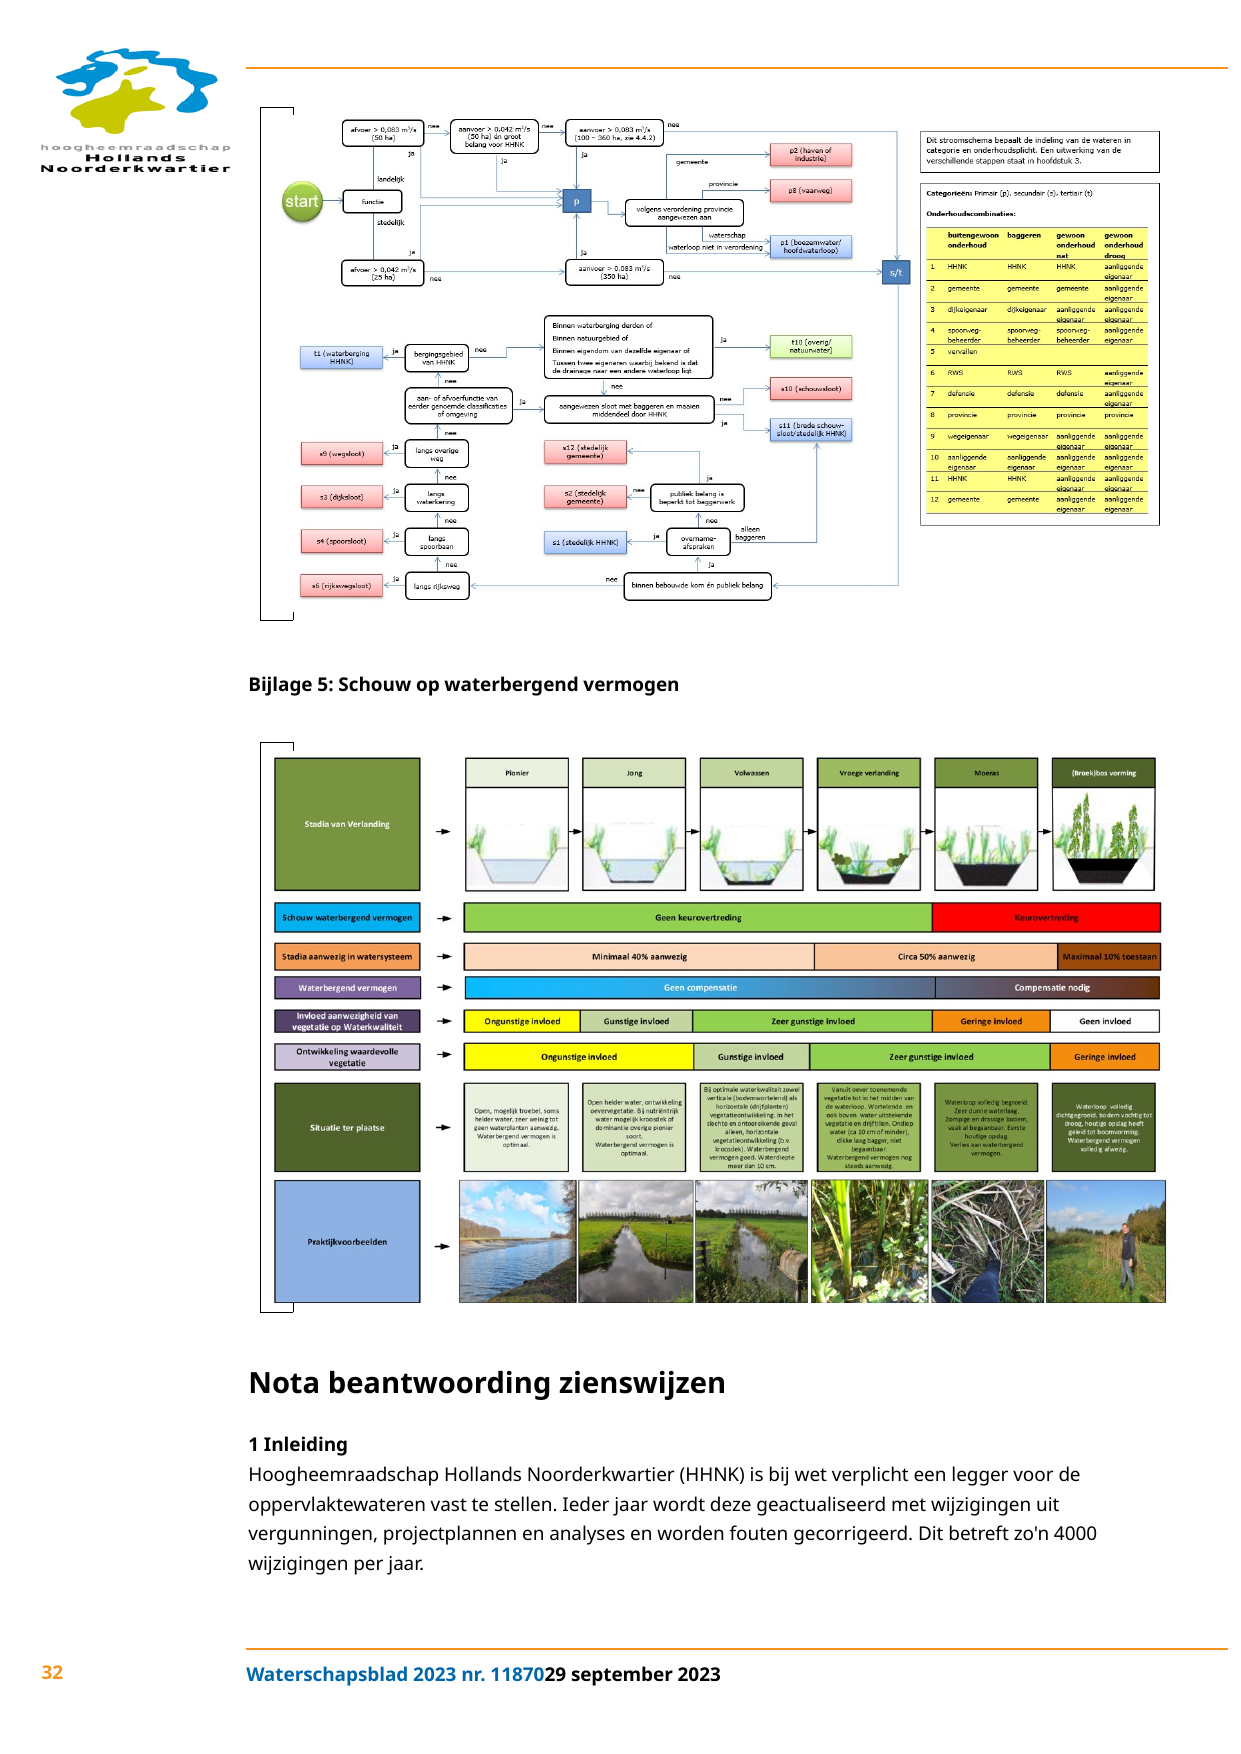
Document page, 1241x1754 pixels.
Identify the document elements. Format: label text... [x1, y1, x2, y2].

picture [41, 47, 231, 172]
text 1 Inleiding [248, 1432, 1152, 1457]
text Hoogheemraadschap Hollands Noorderkwartier (HHNK) is bij wet verplicht een legger voor de oppervlaktewateren vast te stellen. Ieder jaar wordt deze geactualiseerd met wijzigingen uit vergunningen, projectplannen en analyses en worden fouten gecorrigeerd. Dit betreft zo'n 4000 wijzigingen per jaar. [248, 1461, 1152, 1576]
picture [268, 115, 1173, 612]
text Nota beantwoording zienswijzen [248, 1363, 1152, 1402]
text Bijlage 5: Schouw op waterbergend vermogen [248, 671, 1152, 697]
picture [268, 751, 1173, 1303]
